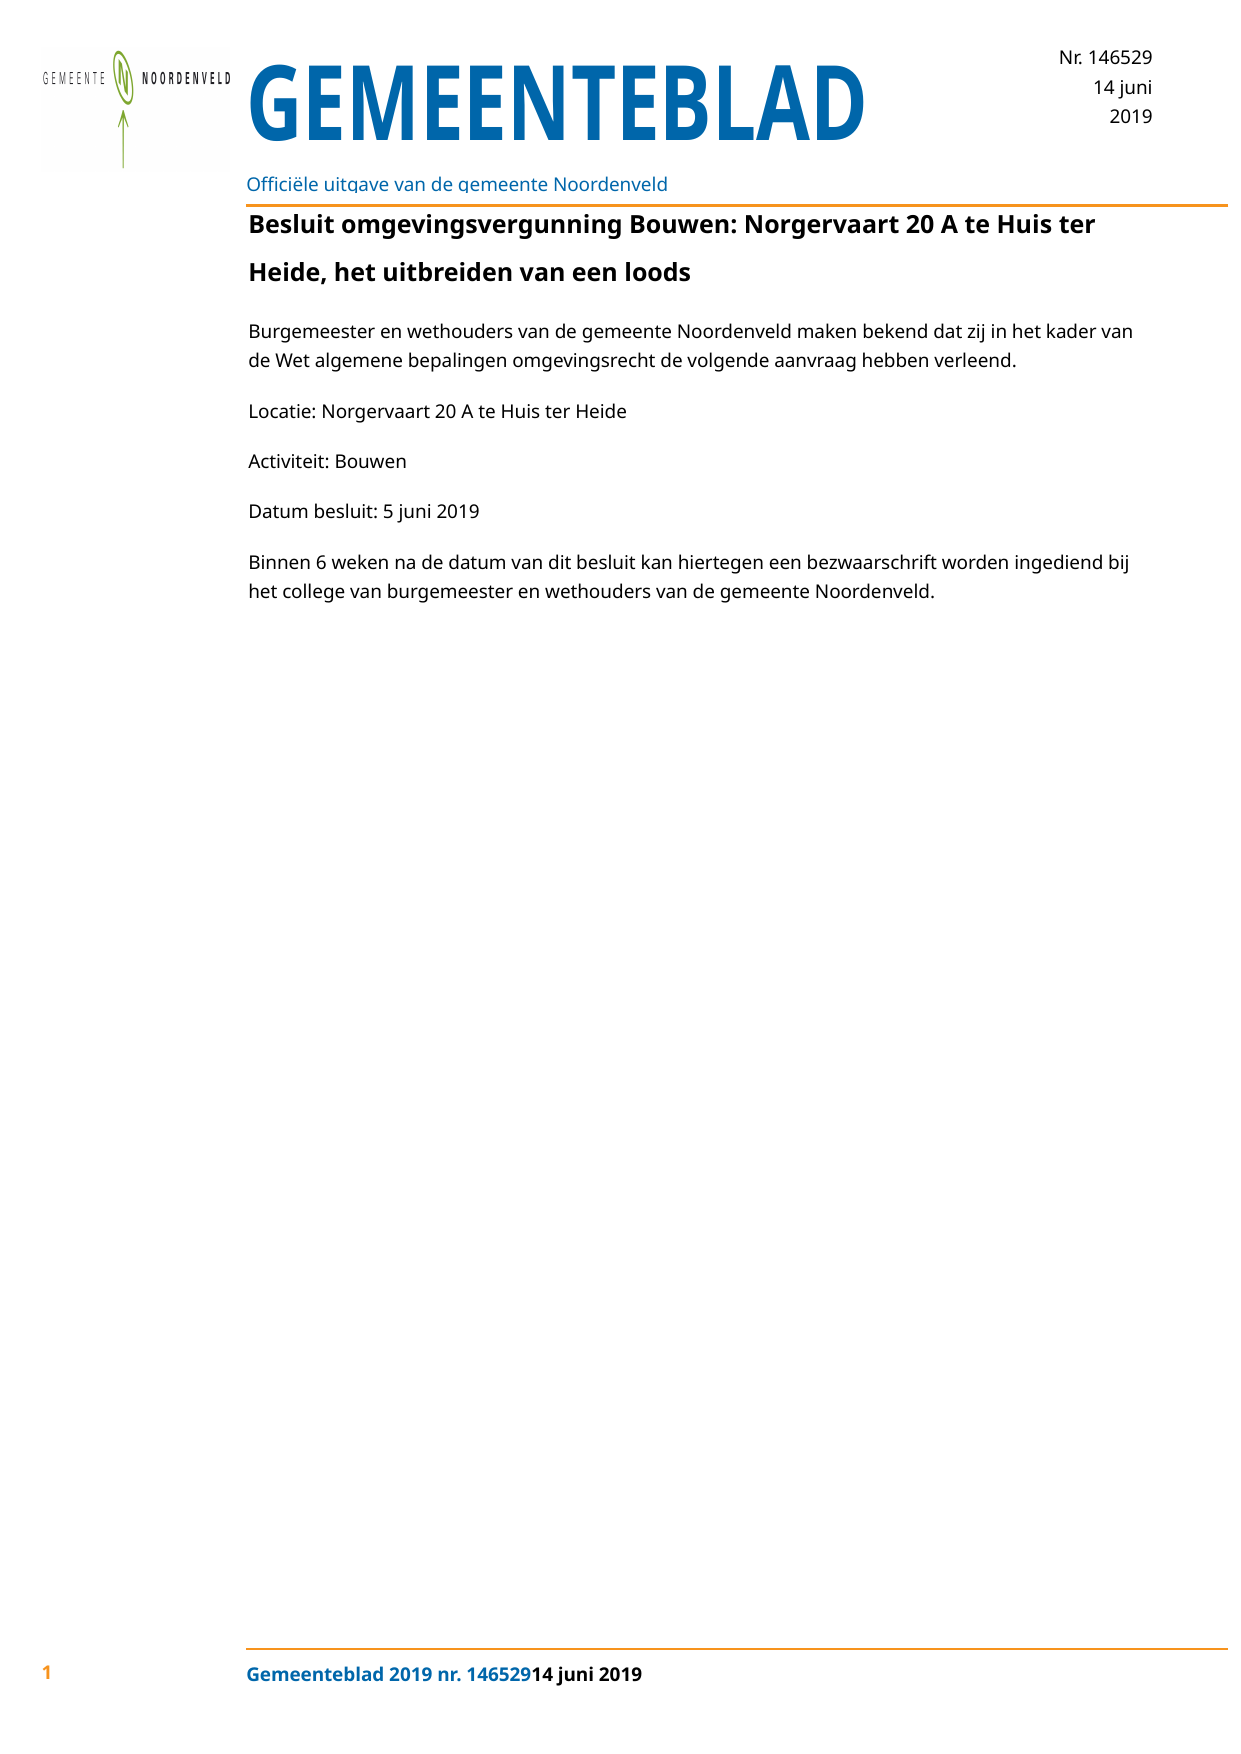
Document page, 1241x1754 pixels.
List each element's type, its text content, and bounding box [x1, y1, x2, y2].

picture [41, 47, 231, 172]
text Datum besluit: 5 juni 2019 [248, 499, 1152, 524]
text Binnen 6 weken na de datum van dit besluit kan hiertegen een bezwaarschrift worden ingediend bij het college van burgemeester en wethouders van de gemeente Noordenveld. [248, 549, 1152, 604]
text Burgemeester en wethouders van de gemeente Noordenveld maken bekend dat zij in het kader van de Wet algemene bepalingen omgevingsrecht de volgende aanvraag hebben verleend. [248, 318, 1152, 373]
text Besluit omgevingsvergunning Bouwen: Norgervaart 20 A te Huis ter Heide, het uitbreiden van een loods [248, 207, 1152, 288]
text Activiteit: Bouwen [248, 448, 1152, 474]
text Locatie: Norgervaart 20 A te Huis ter Heide [248, 398, 1152, 424]
